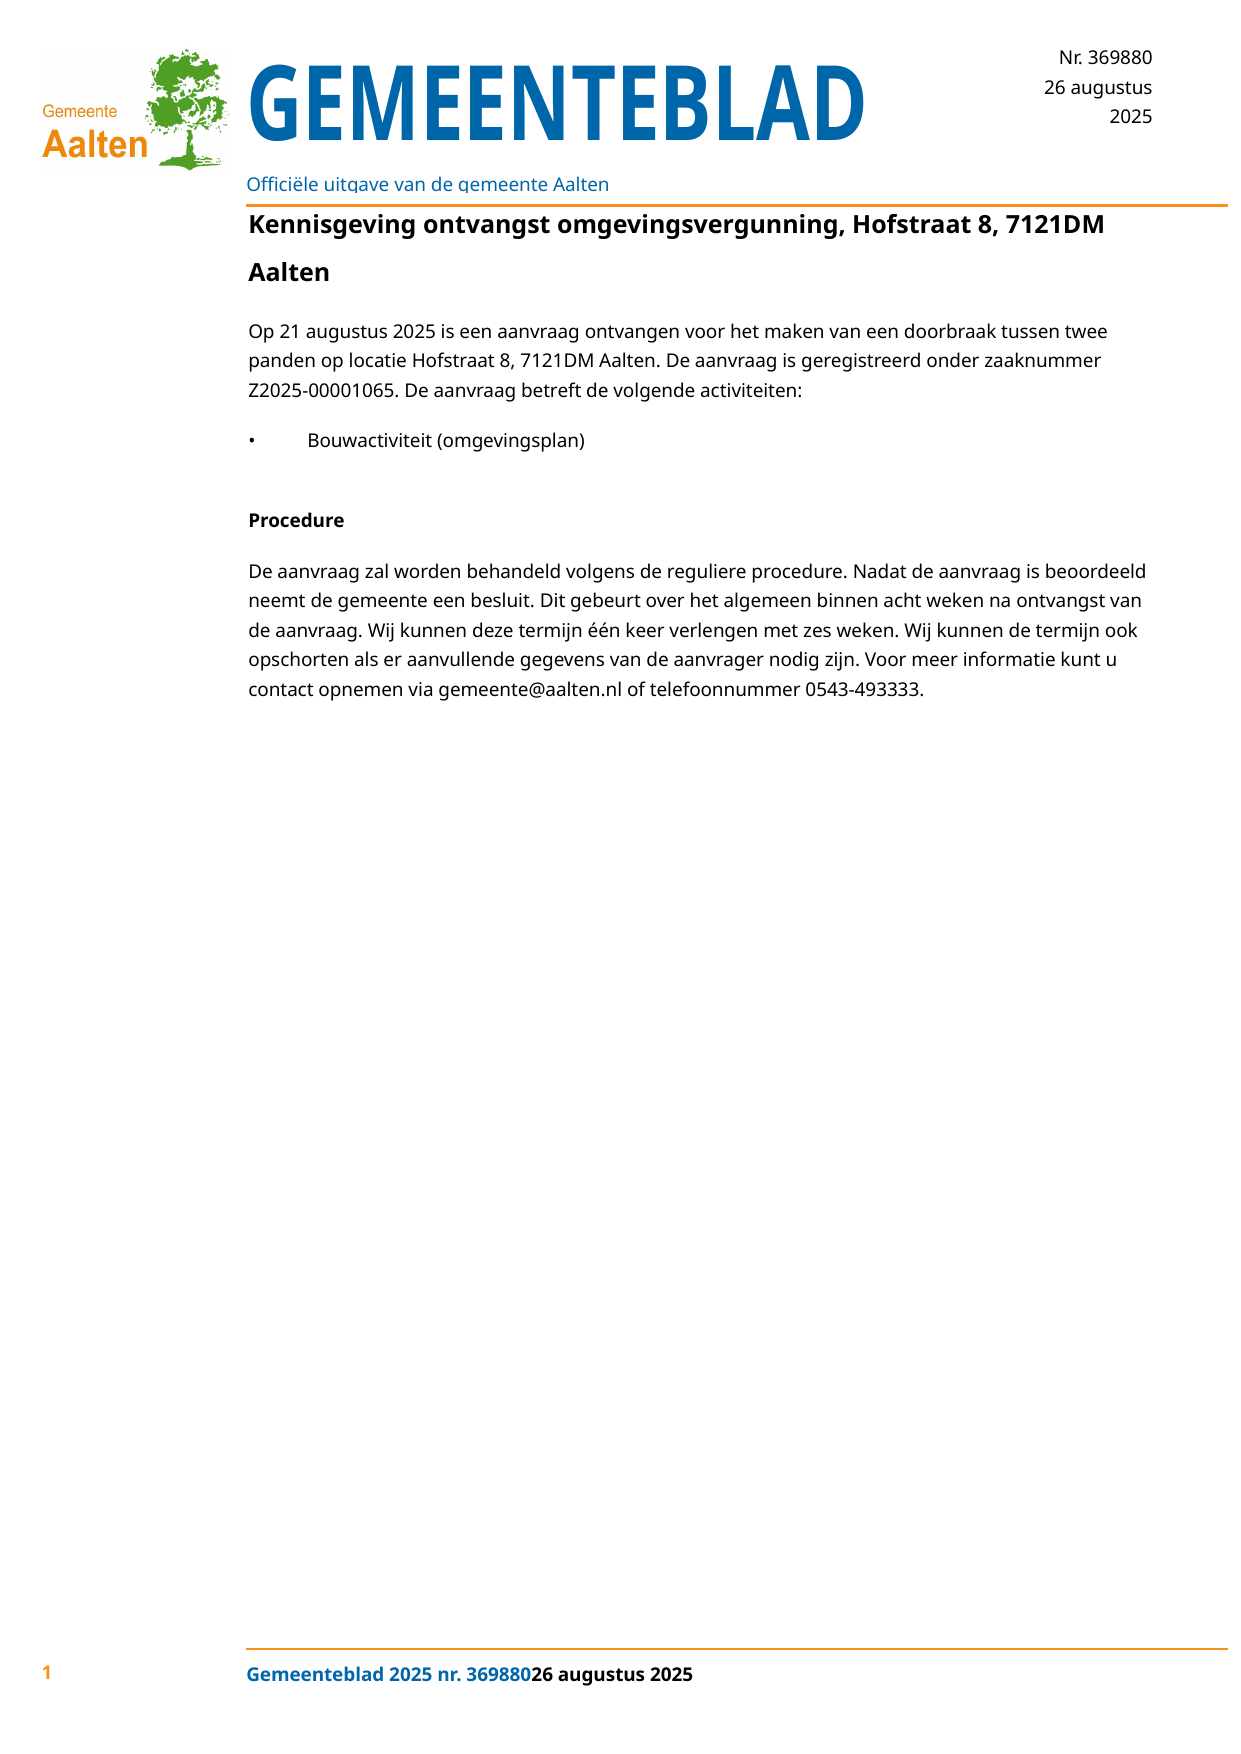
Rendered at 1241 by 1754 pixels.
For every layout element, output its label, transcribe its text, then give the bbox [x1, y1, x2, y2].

text Kennisgeving ontvangst omgevingsvergunning, Hofstraat 8, 7121DM Aalten [248, 207, 1152, 288]
text Op 21 augustus 2025 is een aanvraag ontvangen voor het maken van een doorbraak tussen twee panden op locatie Hofstraat 8, 7121DM Aalten. De aanvraag is geregistreerd onder zaaknummer Z2025-00001065. De aanvraag betreft de volgende activiteiten: [248, 318, 1152, 403]
picture [41, 47, 231, 172]
text De aanvraag zal worden behandeld volgens de reguliere procedure. Nadat de aanvraag is beoordeeld neemt de gemeente een besluit. Dit gebeurt over het algemeen binnen acht weken na ontvangst van de aanvraag. Wij kunnen deze termijn één keer verlengen met zes weken. Wij kunnen de termijn ook opschorten als er aanvullende gegevens van de aanvrager nodig zijn. Voor meer informatie kunt u contact opnemen via gemeente@aalten.nl of telefoonnummer 0543-493333. [248, 558, 1152, 702]
list Bouwactiviteit (omgevingsplan) [248, 427, 1152, 453]
text Procedure [248, 507, 1152, 533]
